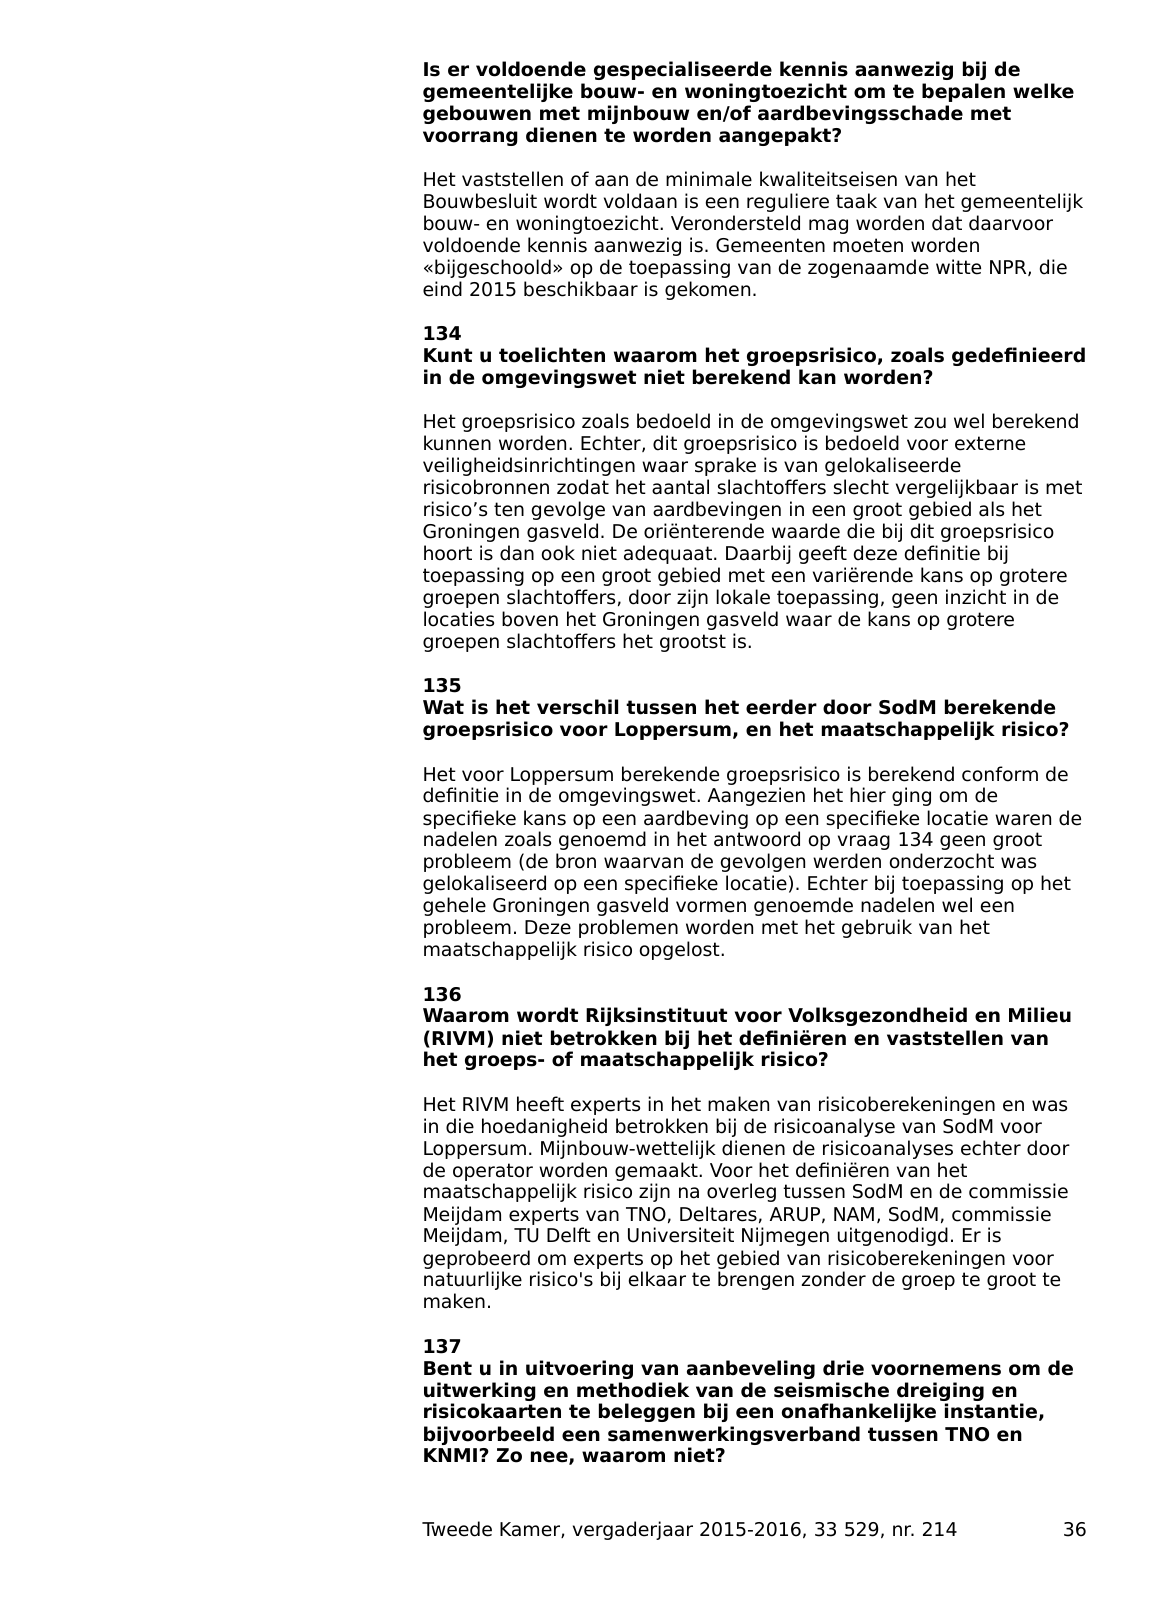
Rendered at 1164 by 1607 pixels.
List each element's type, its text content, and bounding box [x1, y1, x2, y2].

text Kunt u toelichten waarom het groepsrisico, zoals gedefinieerd in de omgevingswet niet berekend kan worden? [422, 345, 1087, 389]
text Wat is het verschil tussen het eerder door SodM berekende groepsrisico voor Loppersum, en het maatschappelijk risico? [422, 697, 1087, 741]
text Het vaststellen of aan de minimale kwaliteitseisen van het Bouwbesluit wordt voldaan is een reguliere taak van het gemeentelijk bouw- en woningtoezicht. Verondersteld mag worden dat daarvoor voldoende kennis aanwezig is. Gemeenten moeten worden «bijgeschoold» op de toepassing van de zogenaamde witte NPR, die eind 2015 beschikbaar is gekomen. [422, 169, 1087, 301]
text 136 [422, 983, 1087, 1005]
text Het voor Loppersum berekende groepsrisico is berekend conform de definitie in de omgevingswet. Aangezien het hier ging om de specifieke kans op een aardbeving op een specifieke locatie waren de nadelen zoals genoemd in het antwoord op vraag 134 geen groot probleem (de bron waarvan de gevolgen werden onderzocht was gelokaliseerd op een specifieke locatie). Echter bij toepassing op het gehele Groningen gasveld vormen genoemde nadelen wel een probleem. Deze problemen worden met het gebruik van het maatschappelijk risico opgelost. [422, 763, 1087, 961]
text Waarom wordt Rijksinstituut voor Volksgezondheid en Milieu (RIVM) niet betrokken bij het definiëren en vaststellen van het groeps- of maatschappelijk risico? [422, 1005, 1087, 1071]
text 135 [422, 675, 1087, 697]
text Bent u in uitvoering van aanbeveling drie voornemens om de uitwerking en methodiek van de seismische dreiging en risicokaarten te beleggen bij een onafhankelijke instantie, bijvoorbeeld een samenwerkingsverband tussen TNO en KNMI? Zo nee, waarom niet? [422, 1357, 1087, 1467]
text Is er voldoende gespecialiseerde kennis aanwezig bij de gemeentelijke bouw- en woningtoezicht om te bepalen welke gebouwen met mijnbouw en/of aardbevingsschade met voorrang dienen te worden aangepakt? [422, 59, 1087, 147]
text Het RIVM heeft experts in het maken van risicoberekeningen en was in die hoedanigheid betrokken bij de risicoanalyse van SodM voor Loppersum. Mijnbouw-wettelijk dienen de risicoanalyses echter door de operator worden gemaakt. Voor het definiëren van het maatschappelijk risico zijn na overleg tussen SodM en de commissie Meijdam experts van TNO, Deltares, ARUP, NAM, SodM, commissie Meijdam, TU Delft en Universiteit Nijmegen uitgenodigd. Er is geprobeerd om experts op het gebied van risicoberekeningen voor natuurlijke risico's bij elkaar te brengen zonder de groep te groot te maken. [422, 1093, 1087, 1313]
text 137 [422, 1336, 1087, 1357]
text 134 [422, 323, 1087, 345]
text Het groepsrisico zoals bedoeld in de omgevingswet zou wel berekend kunnen worden. Echter, dit groepsrisico is bedoeld voor externe veiligheidsinrichtingen waar sprake is van gelokaliseerde risicobronnen zodat het aantal slachtoffers slecht vergelijkbaar is met risico’s ten gevolge van aardbevingen in een groot gebied als het Groningen gasveld. De oriënterende waarde die bij dit groepsrisico hoort is dan ook niet adequaat. Daarbij geeft deze definitie bij toepassing op een groot gebied met een variërende kans op grotere groepen slachtoffers, door zijn lokale toepassing, geen inzicht in de locaties boven het Groningen gasveld waar de kans op grotere groepen slachtoffers het grootst is. [422, 411, 1087, 653]
